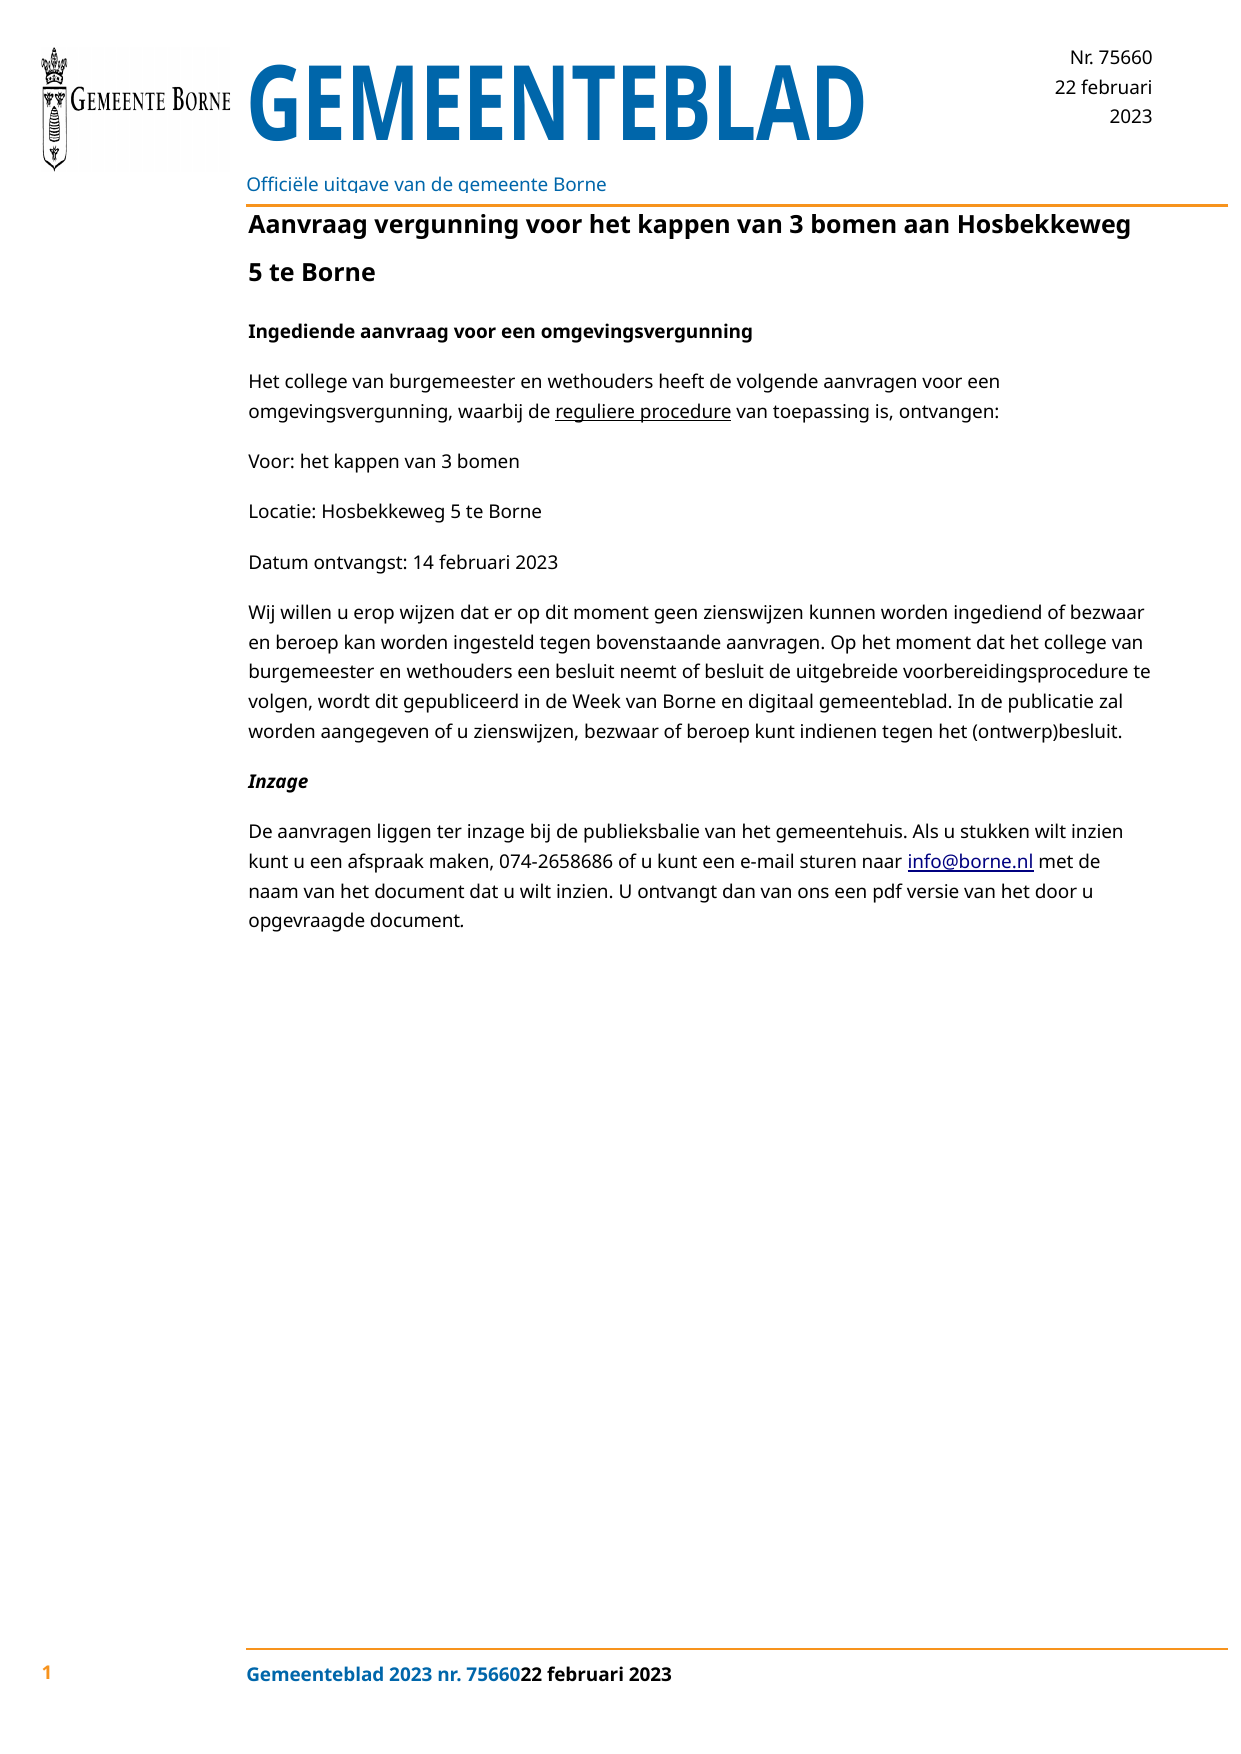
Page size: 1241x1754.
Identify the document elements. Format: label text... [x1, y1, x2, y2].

text Locatie: Hosbekkeweg 5 te Borne [248, 499, 1152, 524]
text Wij willen u erop wijzen dat er op dit moment geen zienswijzen kunnen worden ingediend of bezwaar en beroep kan worden ingesteld tegen bovenstaande aanvragen. Op het moment dat het college van burgemeester en wethouders een besluit neemt of besluit de uitgebreide voorbereidingsprocedure te volgen, wordt dit gepubliceerd in de Week van Borne en digitaal gemeenteblad. In de publicatie zal worden aangegeven of u zienswijzen, bezwaar of beroep kunt indienen tegen het (ontwerp)besluit. [248, 599, 1152, 744]
text Voor: het kappen van 3 bomen [248, 448, 1152, 474]
text Ingediende aanvraag voor een omgevingsvergunning [248, 318, 1152, 344]
text Inzage [248, 768, 1152, 794]
text Datum ontvangst: 14 februari 2023 [248, 549, 1152, 575]
picture [41, 47, 231, 172]
text De aanvragen liggen ter inzage bij de publieksbalie van het gemeentehuis. Als u stukken wilt inzien kunt u een afspraak maken, 074-2658686 of u kunt een e-mail sturen naar info@borne.nl met de naam van het document dat u wilt inzien. U ontvangt dan van ons een pdf versie van het door u opgevraagde document. [248, 819, 1152, 933]
text Aanvraag vergunning voor het kappen van 3 bomen aan Hosbekkeweg 5 te Borne [248, 207, 1152, 288]
text Het college van burgemeester en wethouders heeft de volgende aanvragen voor een omgevingsvergunning, waarbij de reguliere procedure van toepassing is, ontvangen: [248, 368, 1152, 424]
